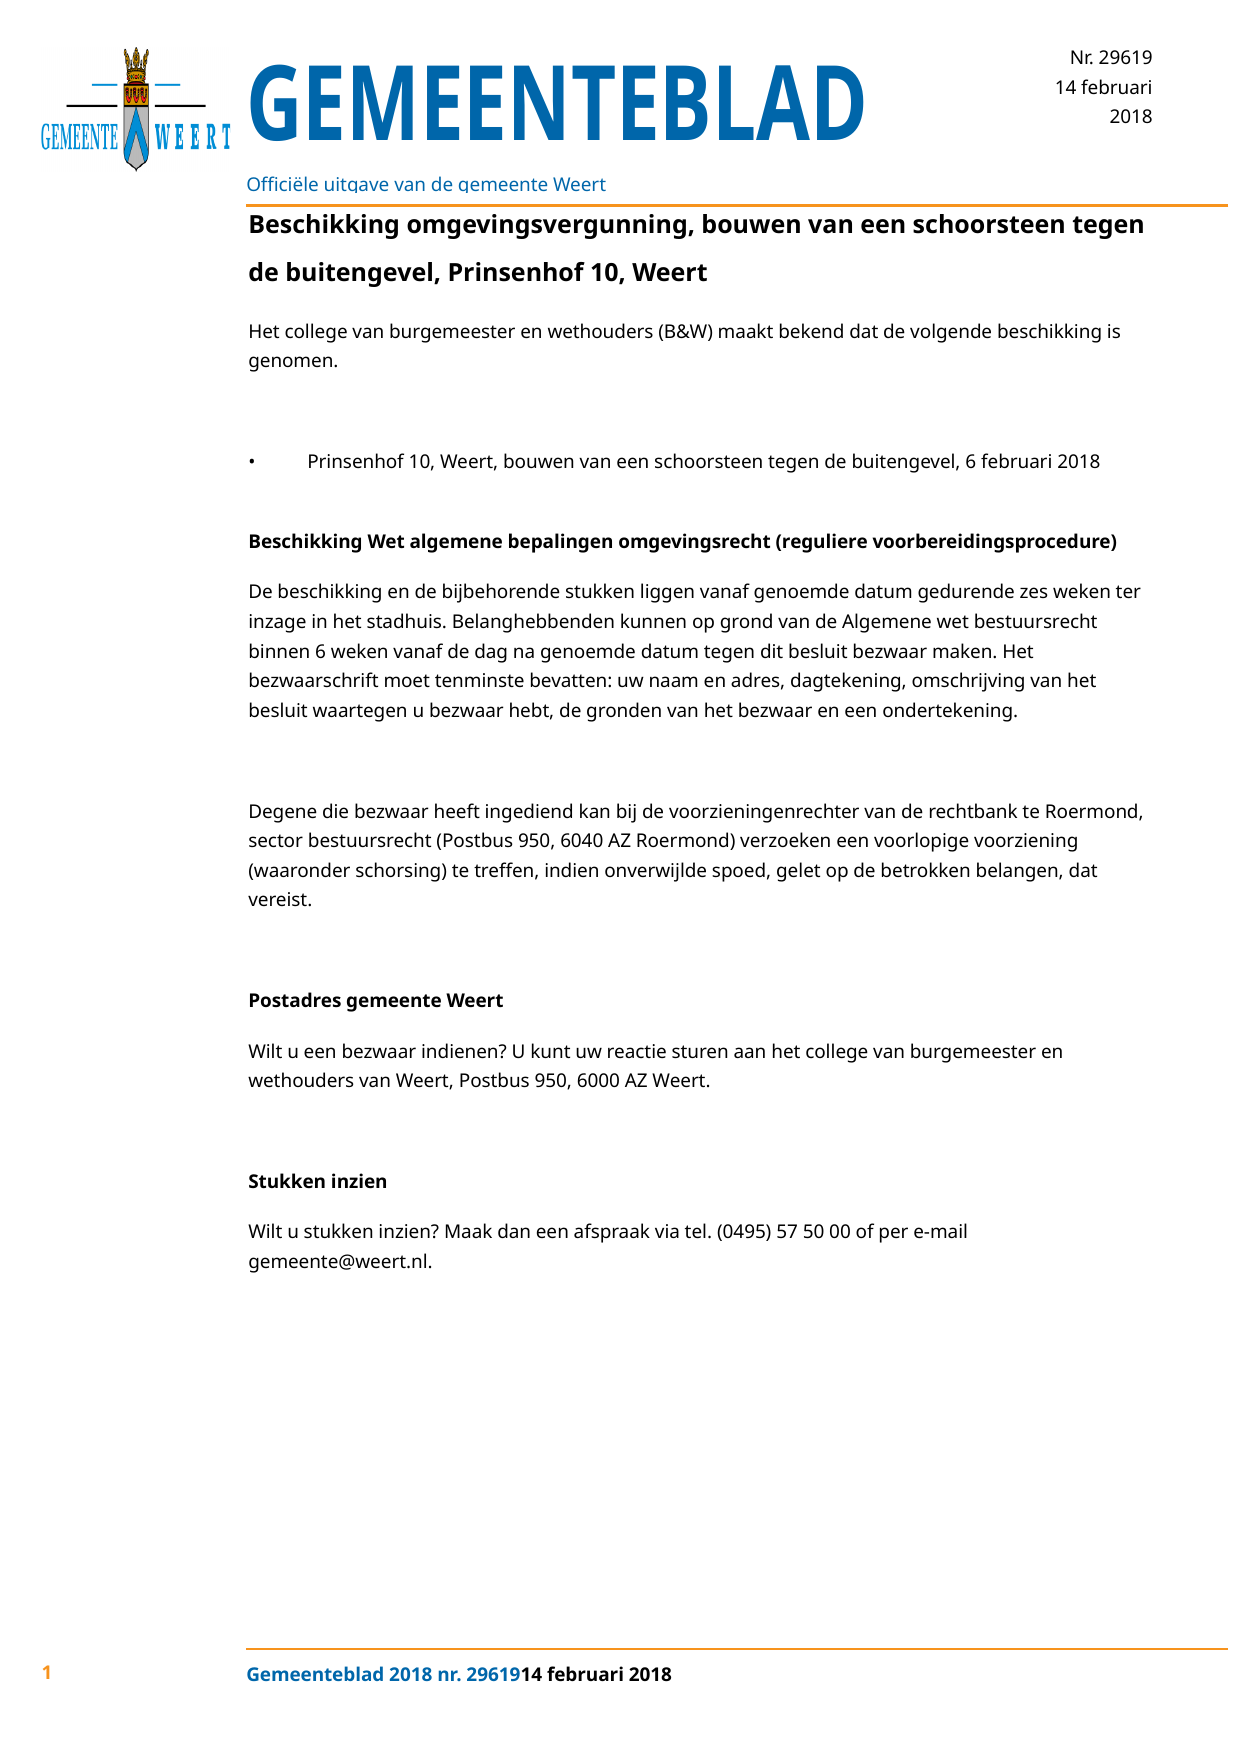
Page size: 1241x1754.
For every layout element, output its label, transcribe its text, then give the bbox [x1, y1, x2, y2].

text Het college van burgemeester en wethouders (B&W) maakt bekend dat de volgende beschikking is genomen. [248, 318, 1152, 373]
text Beschikking Wet algemene bepalingen omgevingsrecht (reguliere voorbereidingsprocedure) [248, 528, 1152, 554]
text Beschikking omgevingsvergunning, bouwen van een schoorsteen tegen de buitengevel, Prinsenhof 10, Weert [248, 207, 1152, 288]
picture [41, 47, 231, 172]
text Wilt u een bezwaar indienen? U kunt uw reactie sturen aan het college van burgemeester en wethouders van Weert, Postbus 950, 6000 AZ Weert. [248, 1038, 1152, 1093]
text Degene die bezwaar heeft ingediend kan bij de voorzieningenrechter van de rechtbank te Roermond, sector bestuursrecht (Postbus 950, 6040 AZ Roermond) verzoeken een voorlopige voorziening (waaronder schorsing) te treffen, indien onverwijlde spoed, gelet op de betrokken belangen, dat vereist. [248, 798, 1152, 912]
text Postadres gemeente Weert [248, 987, 1152, 1013]
text Wilt u stukken inzien? Maak dan een afspraak via tel. (0495) 57 50 00 of per e-mail gemeente@weert.nl. [248, 1219, 1152, 1274]
text De beschikking en de bijbehorende stukken liggen vanaf genoemde datum gedurende zes weken ter inzage in het stadhuis. Belanghebbenden kunnen op grond van de Algemene wet bestuursrecht binnen 6 weken vanaf de dag na genoemde datum tegen dit besluit bezwaar maken. Het bezwaarschrift moet tenminste bevatten: uw naam en adres, dagtekening, omschrijving van het besluit waartegen u bezwaar hebt, de gronden van het bezwaar en een ondertekening. [248, 579, 1152, 723]
list Prinsenhof 10, Weert, bouwen van een schoorsteen tegen de buitengevel, 6 februari 2018 [248, 448, 1152, 474]
text Stukken inzien [248, 1168, 1152, 1194]
